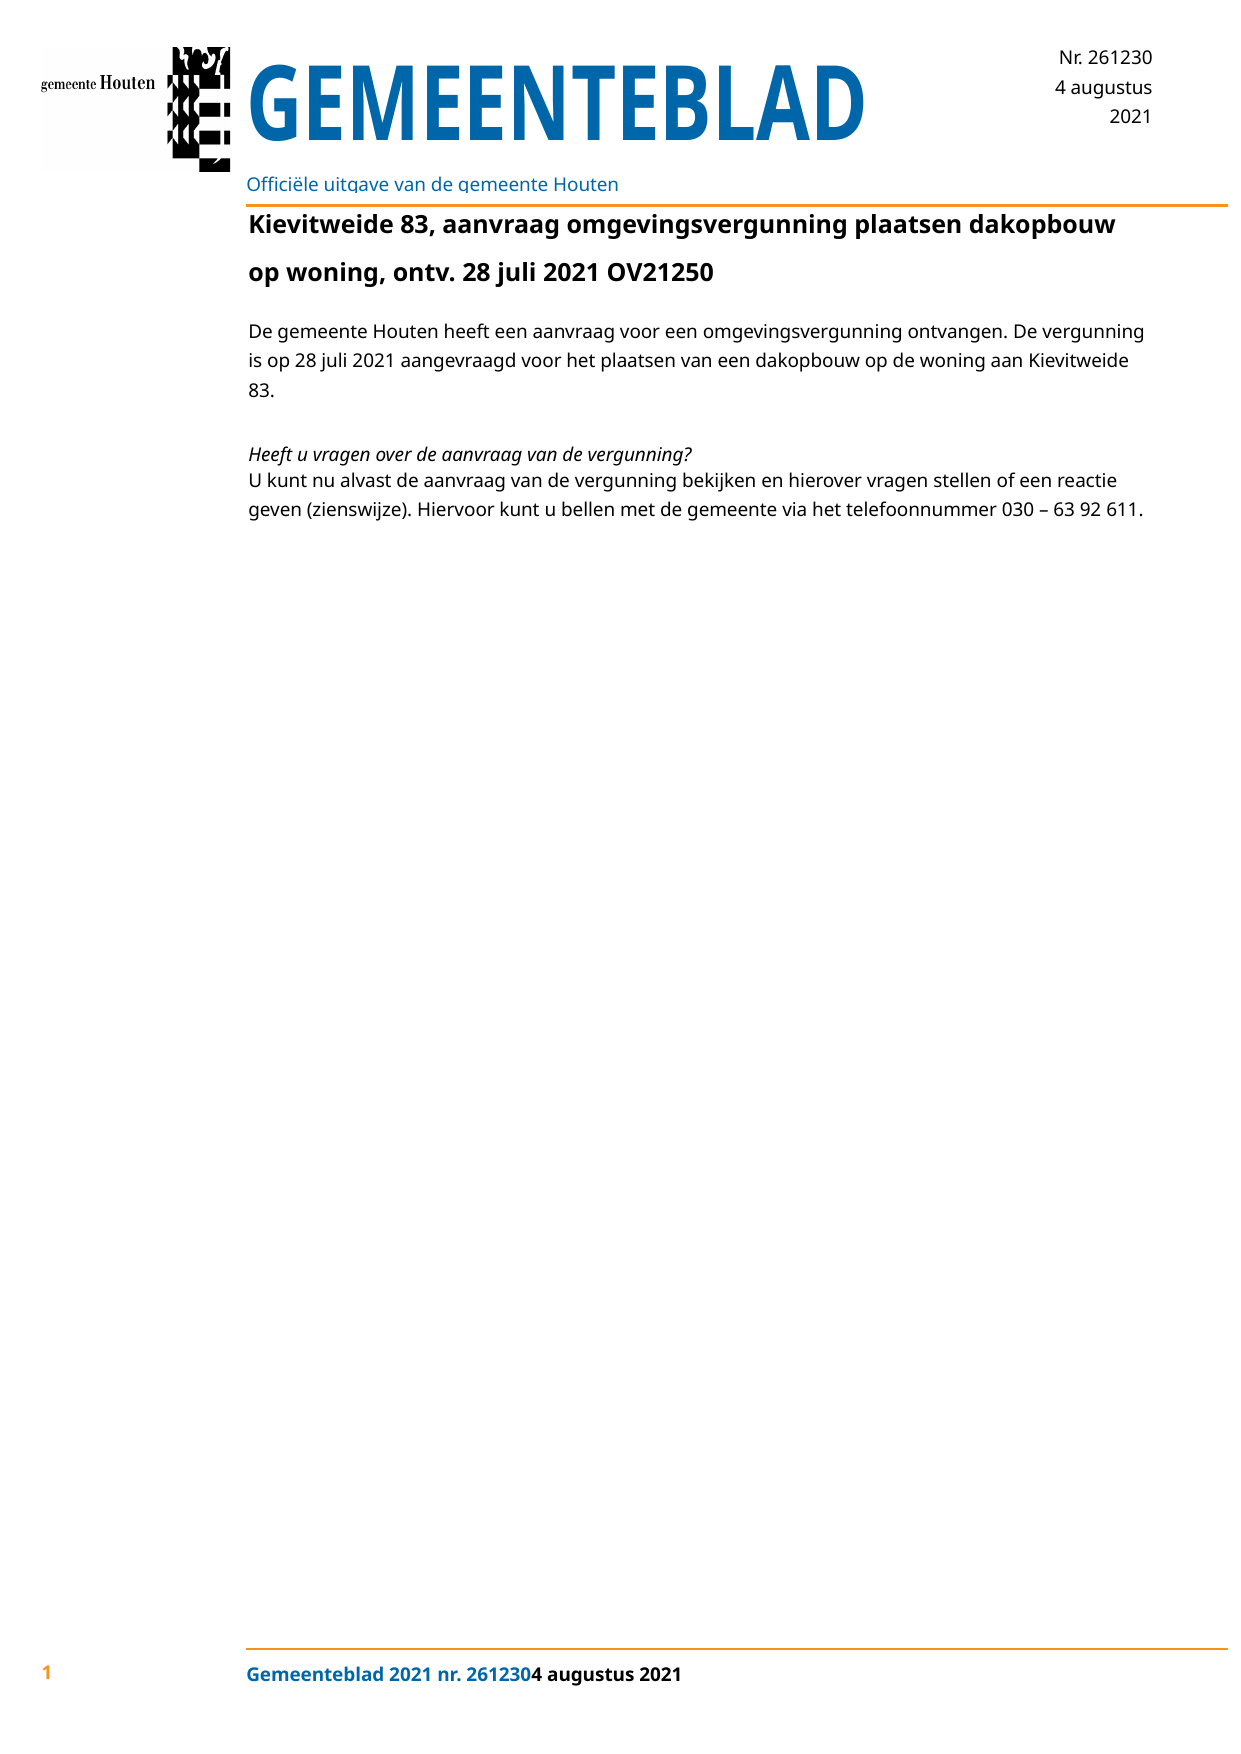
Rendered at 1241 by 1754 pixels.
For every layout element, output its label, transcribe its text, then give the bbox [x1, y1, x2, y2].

picture [41, 47, 231, 172]
text Kievitweide 83, aanvraag omgevingsvergunning plaatsen dakopbouw op woning, ontv. 28 juli 2021 OV21250 [248, 207, 1152, 288]
text Heeft u vragen over de aanvraag van de vergunning? [248, 441, 1152, 467]
text U kunt nu alvast de aanvraag van de vergunning bekijken en hierover vragen stellen of een reactie geven (zienswijze). Hiervoor kunt u bellen met de gemeente via het telefoonnummer 030 – 63 92 611. [248, 467, 1152, 522]
text De gemeente Houten heeft een aanvraag voor een omgevingsvergunning ontvangen. De vergunning is op 28 juli 2021 aangevraagd voor het plaatsen van een dakopbouw op de woning aan Kievitweide 83. [248, 318, 1152, 403]
